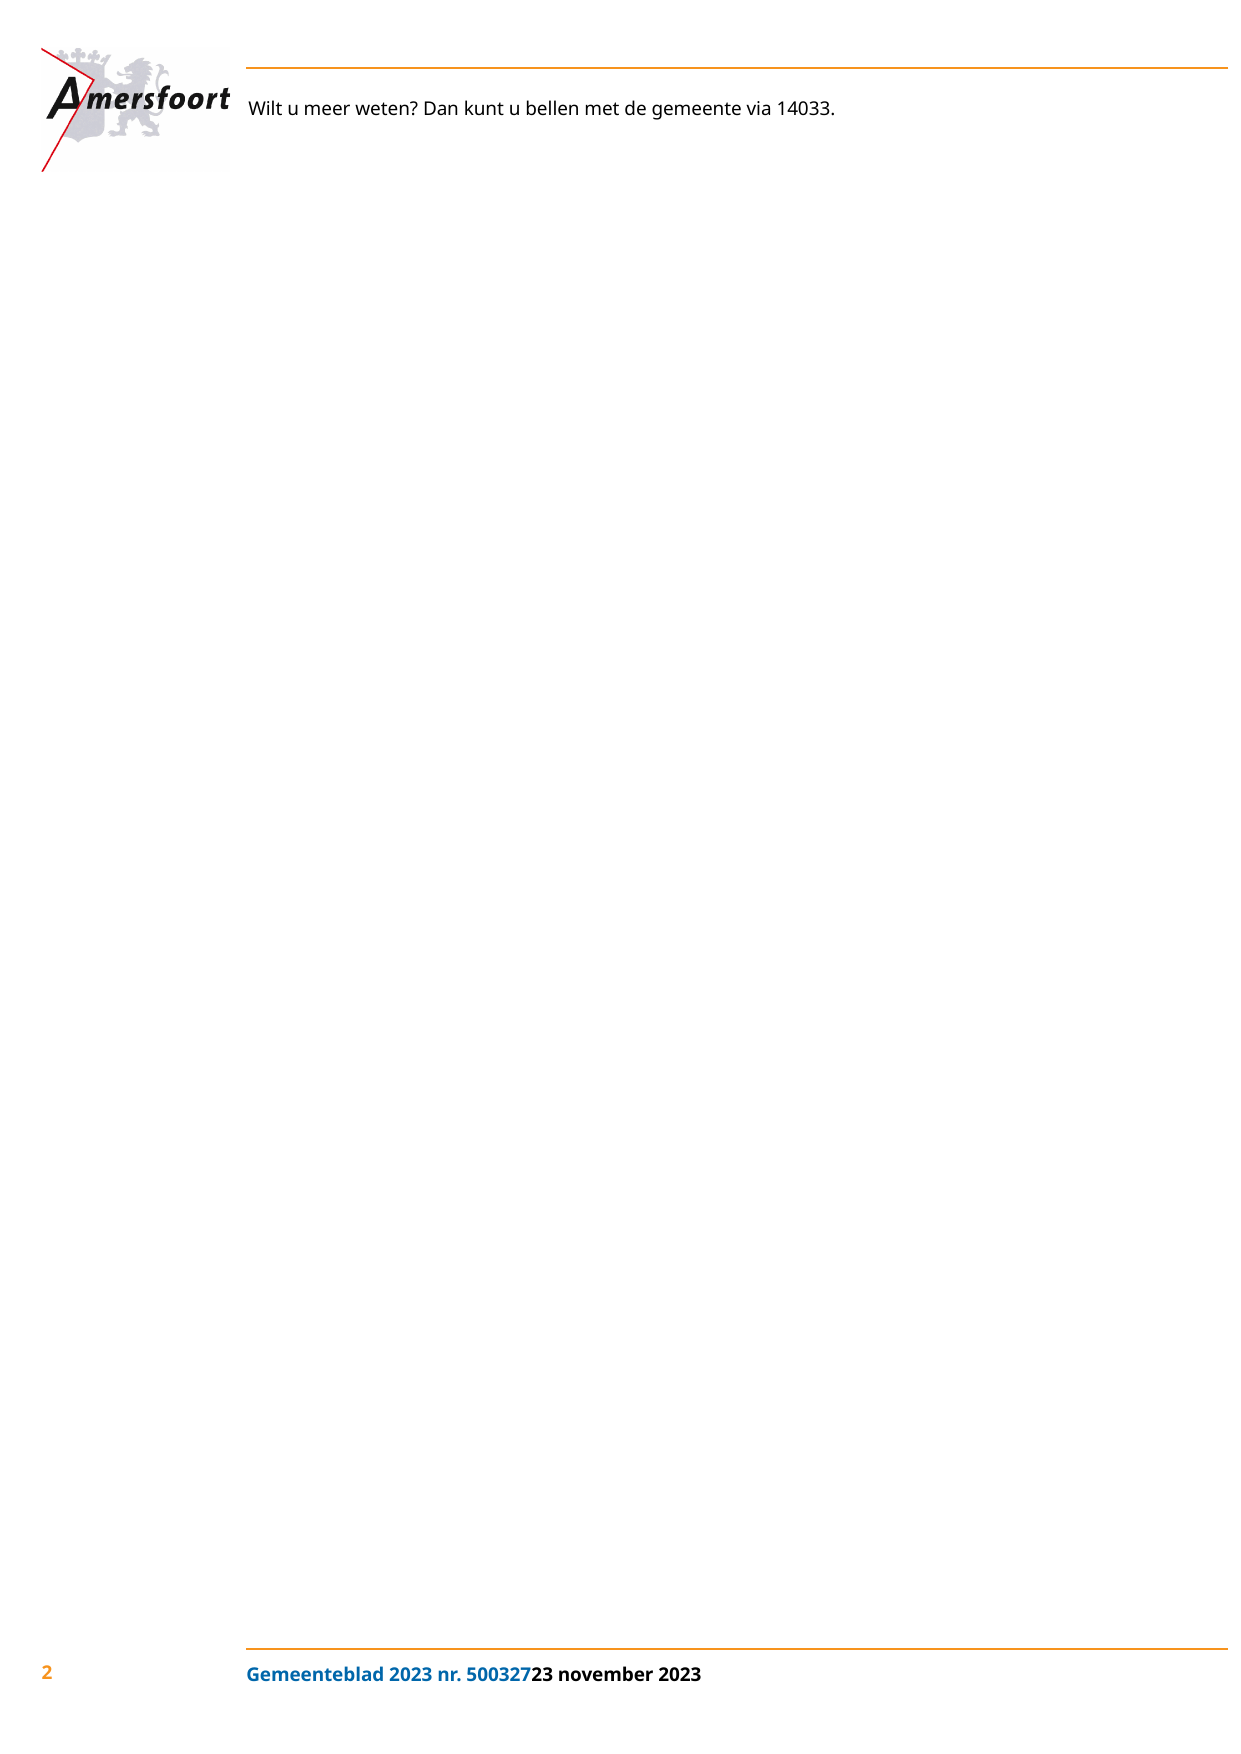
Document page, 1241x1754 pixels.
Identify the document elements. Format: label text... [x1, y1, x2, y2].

text Wilt u meer weten? Dan kunt u bellen met de gemeente via 14033. [248, 95, 1152, 121]
picture [41, 47, 231, 172]
